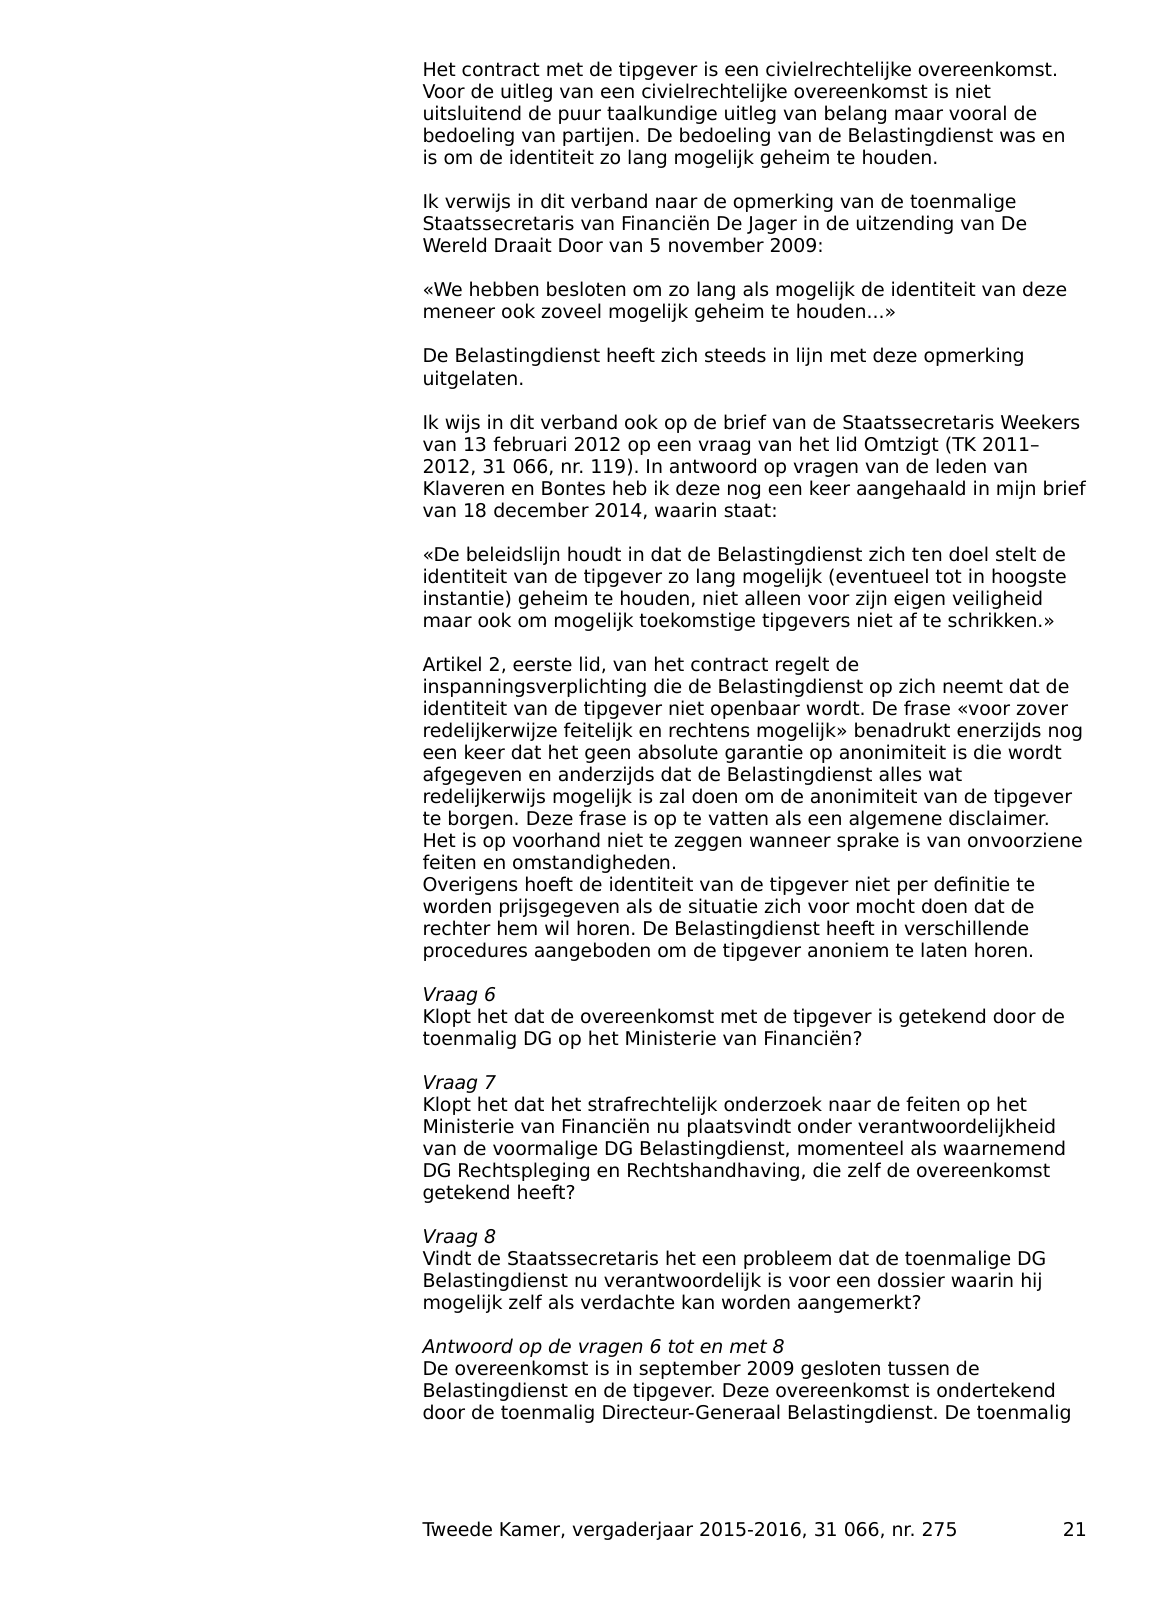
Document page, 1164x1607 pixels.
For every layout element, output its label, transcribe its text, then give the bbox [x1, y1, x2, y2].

text «De beleidslijn houdt in dat de Belastingdienst zich ten doel stelt de identiteit van de tipgever zo lang mogelijk (eventueel tot in hoogste instantie) geheim te houden, niet alleen voor zijn eigen veiligheid maar ook om mogelijk toekomstige tipgevers niet af te schrikken.» [422, 544, 1087, 632]
text Vraag 7 [422, 1072, 1087, 1094]
text Vraag 6 [422, 984, 1087, 1006]
text Klopt het dat de overeenkomst met de tipgever is getekend door de toenmalig DG op het Ministerie van Financiën? [422, 1006, 1087, 1049]
text Vindt de Staatssecretaris het een probleem dat de toenmalige DG Belastingdienst nu verantwoordelijk is voor een dossier waarin hij mogelijk zelf als verdachte kan worden aangemerkt? [422, 1248, 1087, 1314]
text Het contract met de tipgever is een civielrechtelijke overeenkomst. Voor de uitleg van een civielrechtelijke overeenkomst is niet uitsluitend de puur taalkundige uitleg van belang maar vooral de bedoeling van partijen. De bedoeling van de Belastingdienst was en is om de identiteit zo lang mogelijk geheim te houden. [422, 59, 1087, 169]
text Overigens hoeft de identiteit van de tipgever niet per definitie te worden prijsgegeven als de situatie zich voor mocht doen dat de rechter hem wil horen. De Belastingdienst heeft in verschillende procedures aangeboden om de tipgever anoniem te laten horen. [422, 873, 1087, 961]
text Ik wijs in dit verband ook op de brief van de Staatssecretaris Weekers van 13 februari 2012 op een vraag van het lid Omtzigt (TK 2011–2012, 31 066, nr. 119). In antwoord op vragen van de leden van Klaveren en Bontes heb ik deze nog een keer aangehaald in mijn brief van 18 december 2014, waarin staat: [422, 412, 1087, 521]
text De Belastingdienst heeft zich steeds in lijn met deze opmerking uitgelaten. [422, 345, 1087, 389]
text Klopt het dat het strafrechtelijk onderzoek naar de feiten op het Ministerie van Financiën nu plaatsvindt onder verantwoordelijkheid van de voormalige DG Belastingdienst, momenteel als waarnemend DG Rechtspleging en Rechtshandhaving, die zelf de overeenkomst getekend heeft? [422, 1094, 1087, 1204]
text Artikel 2, eerste lid, van het contract regelt de inspanningsverplichting die de Belastingdienst op zich neemt dat de identiteit van de tipgever niet openbaar wordt. De frase «voor zover redelijkerwijze feitelijk en rechtens mogelijk» benadrukt enerzijds nog een keer dat het geen absolute garantie op anonimiteit is die wordt afgegeven en anderzijds dat de Belastingdienst alles wat redelijkerwijs mogelijk is zal doen om de anonimiteit van de tipgever te borgen. Deze frase is op te vatten als een algemene disclaimer. Het is op voorhand niet te zeggen wanneer sprake is van onvoorziene feiten en omstandigheden. [422, 654, 1087, 873]
text Vraag 8 [422, 1226, 1087, 1248]
text Antwoord op de vragen 6 tot en met 8 [422, 1336, 1087, 1358]
text «We hebben besloten om zo lang als mogelijk de identiteit van deze meneer ook zoveel mogelijk geheim te houden...» [422, 279, 1087, 323]
text Ik verwijs in dit verband naar de opmerking van de toenmalige Staatssecretaris van Financiën De Jager in de uitzending van De Wereld Draait Door van 5 november 2009: [422, 191, 1087, 257]
text De overeenkomst is in september 2009 gesloten tussen de Belastingdienst en de tipgever. Deze overeenkomst is ondertekend door de toenmalig Directeur-Generaal Belastingdienst. De toenmalig [422, 1358, 1087, 1424]
